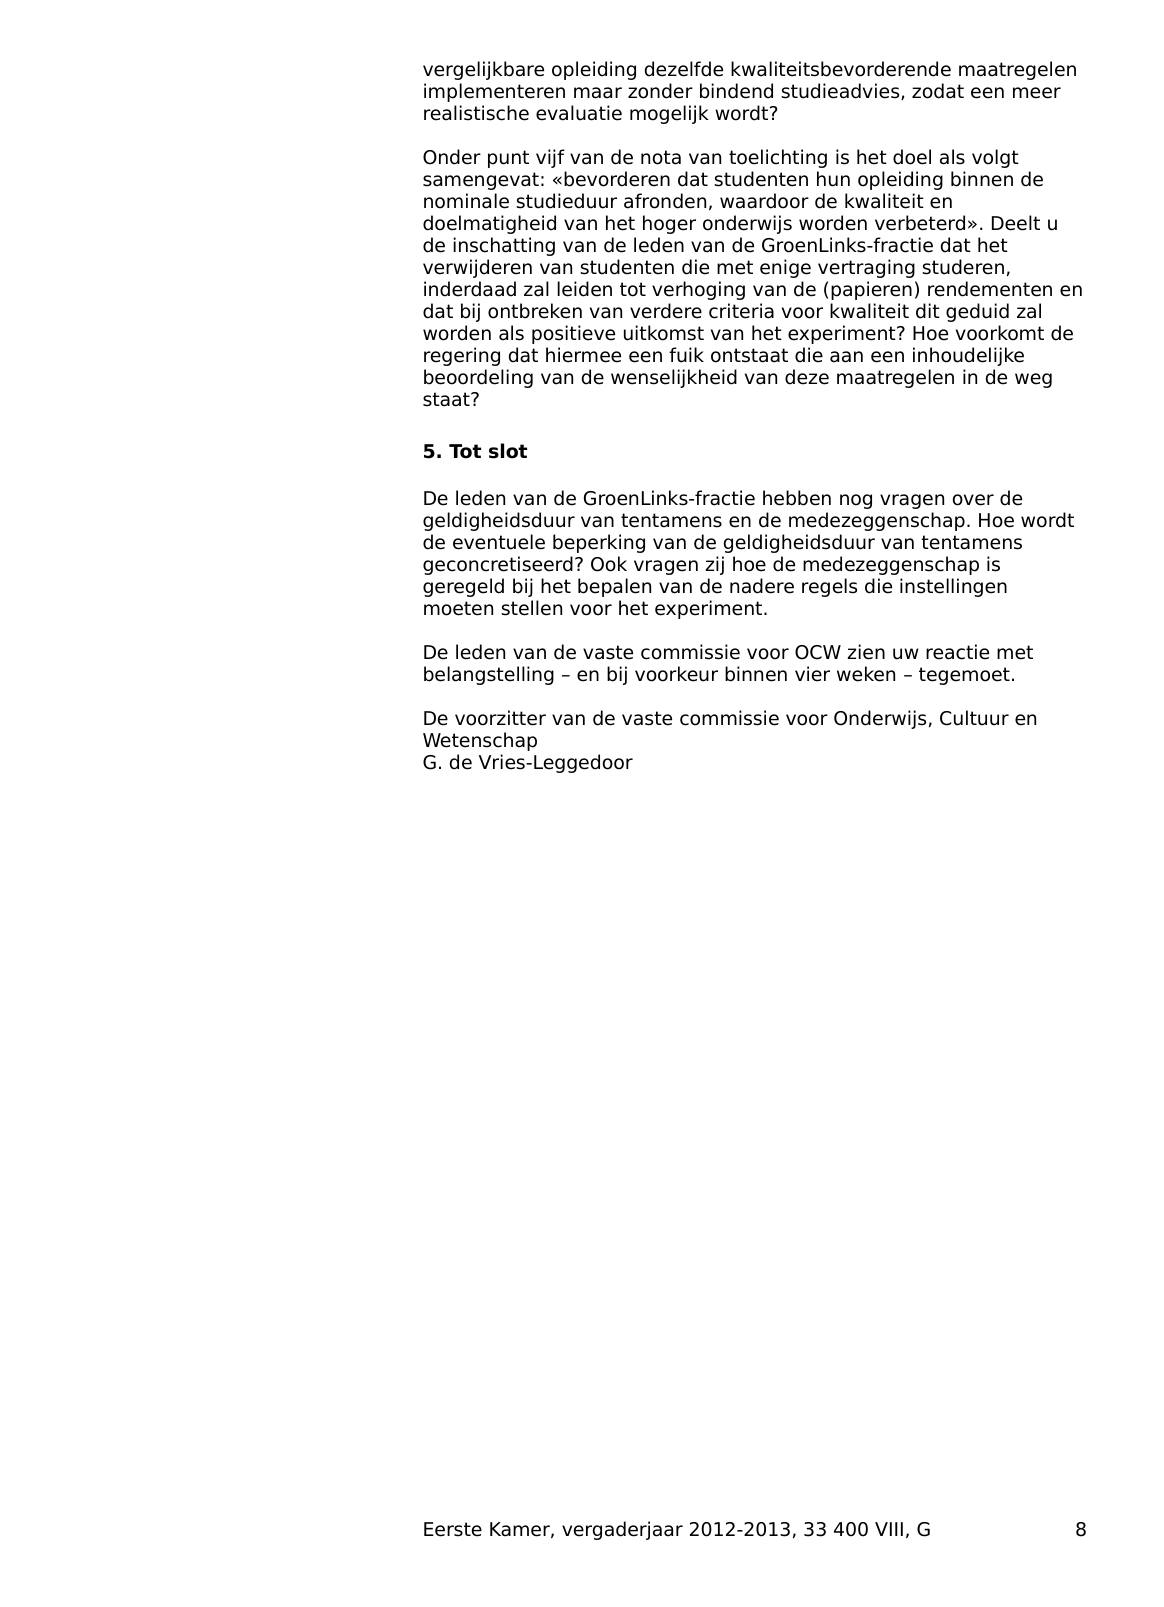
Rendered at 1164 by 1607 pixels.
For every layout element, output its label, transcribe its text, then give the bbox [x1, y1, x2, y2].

text vergelijkbare opleiding dezelfde kwaliteitsbevorderende maatregelen implementeren maar zonder bindend studieadvies, zodat een meer realistische evaluatie mogelijk wordt? [422, 59, 1087, 125]
text G. de Vries-Leggedoor [422, 752, 1087, 774]
subtitle 5. Tot slot [422, 441, 1087, 463]
text De leden van de vaste commissie voor OCW zien uw reactie met belangstelling – en bij voorkeur binnen vier weken – tegemoet. [422, 642, 1087, 686]
text Onder punt vijf van de nota van toelichting is het doel als volgt samengevat: «bevorderen dat studenten hun opleiding binnen de nominale studieduur afronden, waardoor de kwaliteit en doelmatigheid van het hoger onderwijs worden verbeterd». Deelt u de inschatting van de leden van de GroenLinks-fractie dat het verwijderen van studenten die met enige vertraging studeren, inderdaad zal leiden tot verhoging van de (papieren) rendementen en dat bij ontbreken van verdere criteria voor kwaliteit dit geduid zal worden als positieve uitkomst van het experiment? Hoe voorkomt de regering dat hiermee een fuik ontstaat die aan een inhoudelijke beoordeling van de wenselijkheid van deze maatregelen in de weg staat? [422, 147, 1087, 411]
text De leden van de GroenLinks-fractie hebben nog vragen over de geldigheidsduur van tentamens en de medezeggenschap. Hoe wordt de eventuele beperking van de geldigheidsduur van tentamens geconcretiseerd? Ook vragen zij hoe de medezeggenschap is geregeld bij het bepalen van de nadere regels die instellingen moeten stellen voor het experiment. [422, 488, 1087, 620]
text De voorzitter van de vaste commissie voor Onderwijs, Cultuur en Wetenschap [422, 708, 1087, 752]
